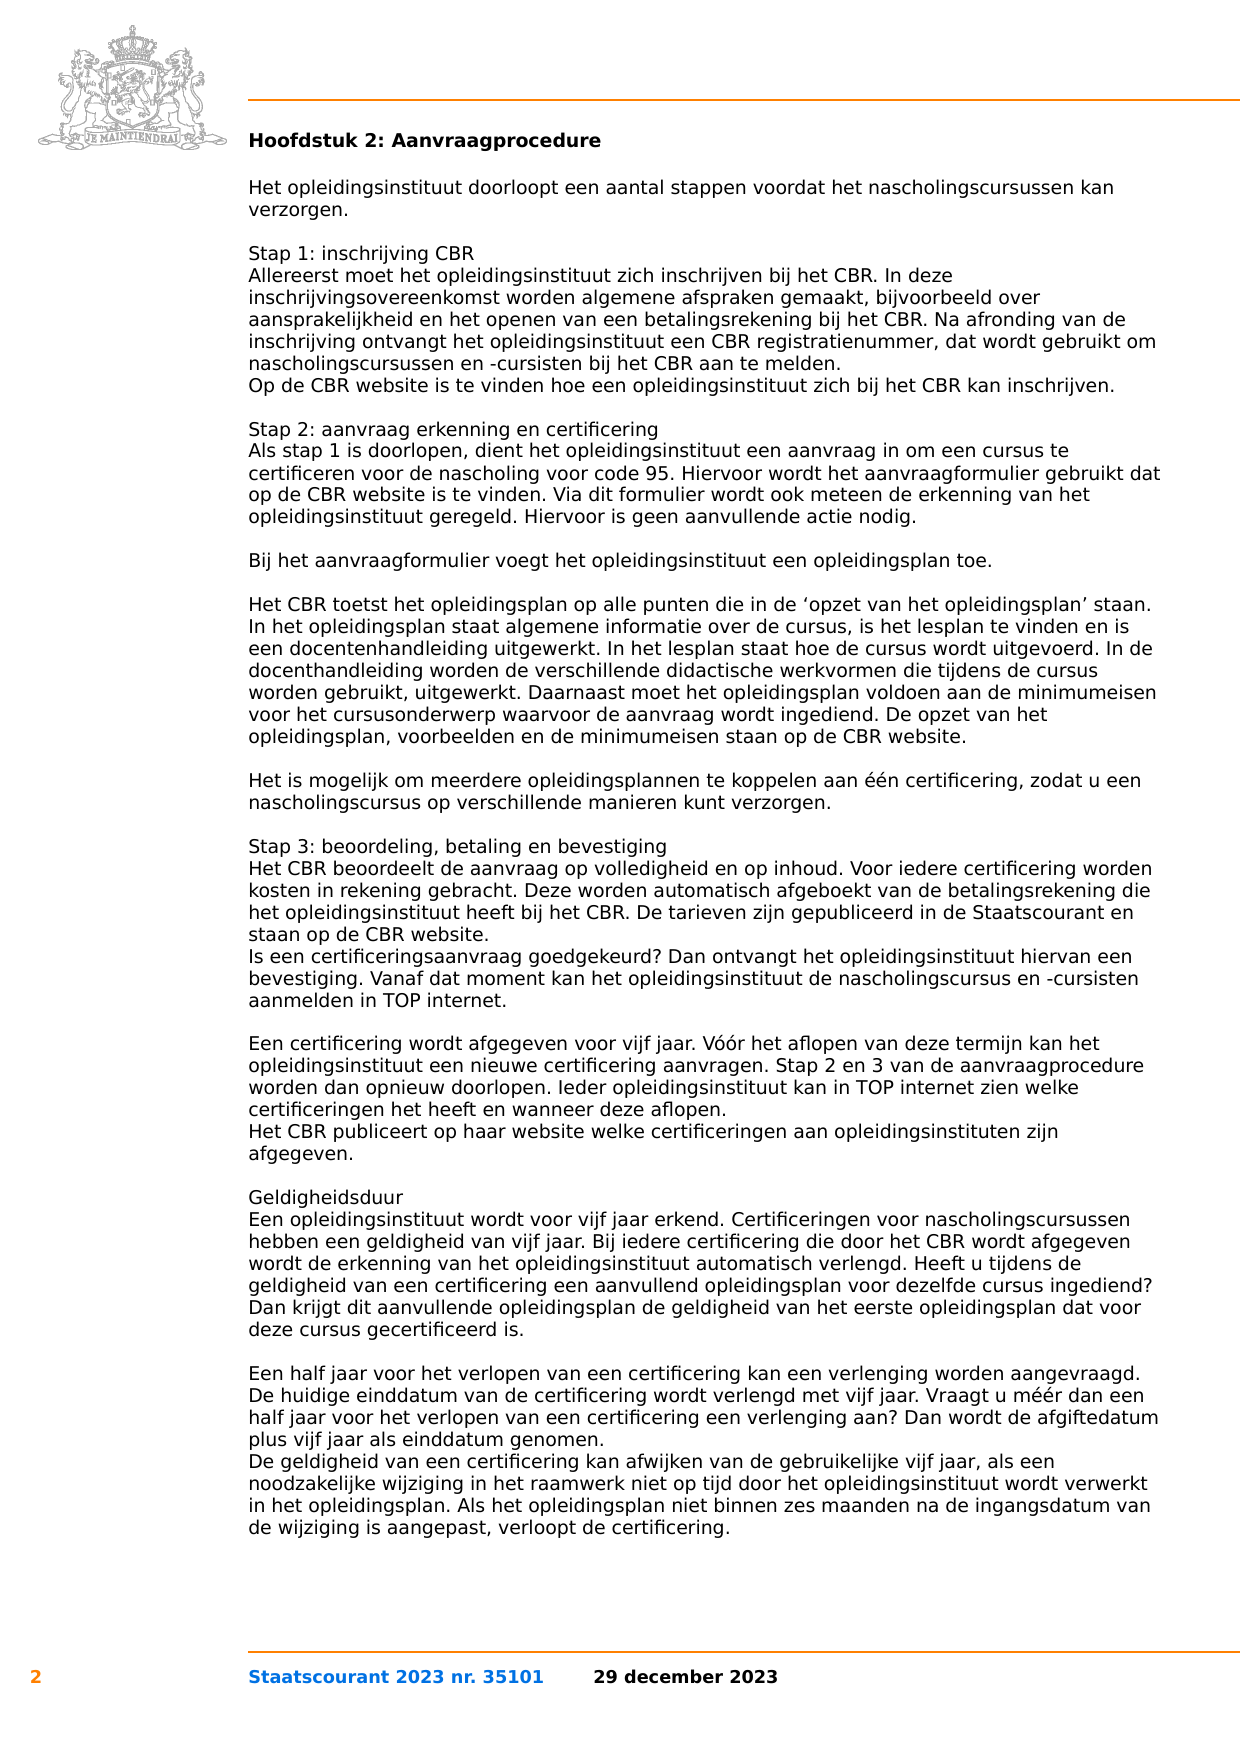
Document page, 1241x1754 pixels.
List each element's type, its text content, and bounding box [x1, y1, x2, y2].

text Het CBR toetst het opleidingsplan op alle punten die in de ‘opzet van het opleidingsplan’ staan. In het opleidingsplan staat algemene informatie over de cursus, is het lesplan te vinden en is een docentenhandleiding uitgewerkt. In het lesplan staat hoe de cursus wordt uitgevoerd. In de docenthandleiding worden de verschillende didactische werkvormen die tijdens de cursus worden gebruikt, uitgewerkt. Daarnaast moet het opleidingsplan voldoen aan de minimumeisen voor het cursusonderwerp waarvoor de aanvraag wordt ingediend. De opzet van het opleidingsplan, voorbeelden en de minimumeisen staan op de CBR website. [248, 594, 1163, 748]
text Een certificering wordt afgegeven voor vijf jaar. Vóór het aflopen van deze termijn kan het opleidingsinstituut een nieuwe certificering aanvragen. Stap 2 en 3 van de aanvraagprocedure worden dan opnieuw doorlopen. Ieder opleidingsinstituut kan in TOP internet zien welke certificeringen het heeft en wanneer deze aflopen. [248, 1033, 1163, 1121]
text Het is mogelijk om meerdere opleidingsplannen te koppelen aan één certificering, zodat u een nascholingscursus op verschillende manieren kunt verzorgen. [248, 770, 1163, 814]
text Het CBR beoordeelt de aanvraag op volledigheid en op inhoud. Voor iedere certificering worden kosten in rekening gebracht. Deze worden automatisch afgeboekt van de betalingsrekening die het opleidingsinstituut heeft bij het CBR. De tarieven zijn gepubliceerd in de Staatscourant en staan op de CBR website. [248, 858, 1163, 946]
text Geldigheidsduur [248, 1187, 1163, 1209]
text Een opleidingsinstituut wordt voor vijf jaar erkend. Certificeringen voor nascholingscursussen hebben een geldigheid van vijf jaar. Bij iedere certificering die door het CBR wordt afgegeven wordt de erkenning van het opleidingsinstituut automatisch verlengd. Heeft u tijdens de geldigheid van een certificering een aanvullend opleidingsplan voor dezelfde cursus ingediend? Dan krijgt dit aanvullende opleidingsplan de geldigheid van het eerste opleidingsplan dat voor deze cursus gecertificeerd is. [248, 1209, 1163, 1341]
text Stap 2: aanvraag erkenning en certificering [248, 418, 1163, 440]
text Op de CBR website is te vinden hoe een opleidingsinstituut zich bij het CBR kan inschrijven. [248, 374, 1163, 397]
text Stap 1: inschrijving CBR [248, 243, 1163, 265]
text Stap 3: beoordeling, betaling en bevestiging [248, 836, 1163, 858]
text Een half jaar voor het verlopen van een certificering kan een verlenging worden aangevraagd. De huidige einddatum van de certificering wordt verlengd met vijf jaar. Vraagt u méér dan een half jaar voor het verlopen van een certificering een verlenging aan? Dan wordt de afgiftedatum plus vijf jaar als einddatum genomen. [248, 1363, 1163, 1451]
text Het opleidingsinstituut doorloopt een aantal stappen voordat het nascholingscursussen kan verzorgen. [248, 177, 1163, 221]
text De geldigheid van een certificering kan afwijken van de gebruikelijke vijf jaar, als een noodzakelijke wijziging in het raamwerk niet op tijd door het opleidingsinstituut wordt verwerkt in het opleidingsplan. Als het opleidingsplan niet binnen zes maanden na de ingangsdatum van de wijziging is aangepast, verloopt de certificering. [248, 1451, 1163, 1539]
picture [38, 25, 227, 150]
text Bij het aanvraagformulier voegt het opleidingsinstituut een opleidingsplan toe. [248, 550, 1163, 572]
text Is een certificeringsaanvraag goedgekeurd? Dan ontvangt het opleidingsinstituut hiervan een bevestiging. Vanaf dat moment kan het opleidingsinstituut de nascholingscursus en -cursisten aanmelden in TOP internet. [248, 946, 1163, 1011]
text Allereerst moet het opleidingsinstituut zich inschrijven bij het CBR. In deze inschrijvingsovereenkomst worden algemene afspraken gemaakt, bijvoorbeeld over aansprakelijkheid en het openen van een betalingsrekening bij het CBR. Na afronding van de inschrijving ontvangt het opleidingsinstituut een CBR registratienummer, dat wordt gebruikt om nascholingscursussen en -cursisten bij het CBR aan te melden. [248, 265, 1163, 374]
text Het CBR publiceert op haar website welke certificeringen aan opleidingsinstituten zijn afgegeven. [248, 1121, 1163, 1165]
subtitle Hoofdstuk 2: Aanvraagprocedure [248, 130, 1163, 152]
text Als stap 1 is doorlopen, dient het opleidingsinstituut een aanvraag in om een cursus te certificeren voor de nascholing voor code 95. Hiervoor wordt het aanvraagformulier gebruikt dat op de CBR website is te vinden. Via dit formulier wordt ook meteen de erkenning van het opleidingsinstituut geregeld. Hiervoor is geen aanvullende actie nodig. [248, 440, 1163, 528]
